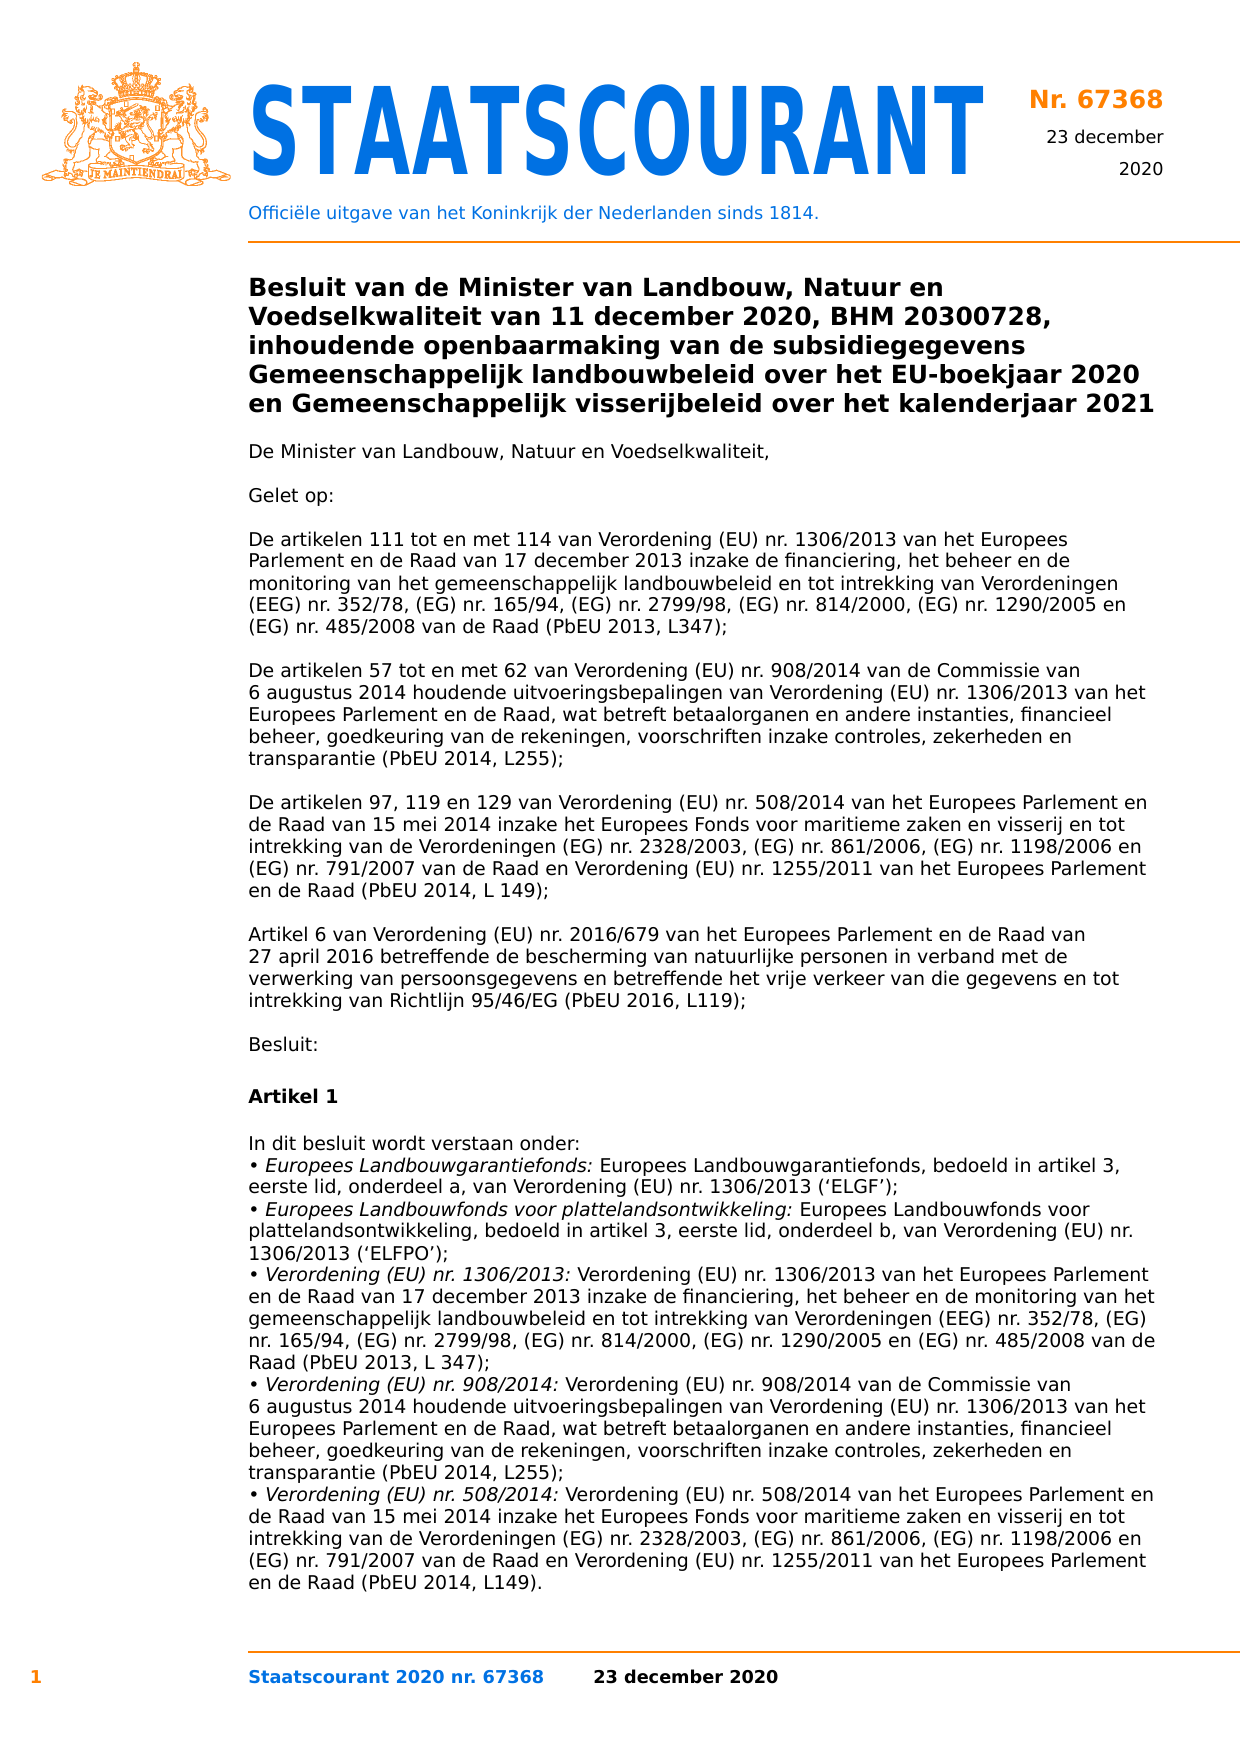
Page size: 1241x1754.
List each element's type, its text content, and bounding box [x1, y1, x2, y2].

text De artikelen 111 tot en met 114 van Verordening (EU) nr. 1306/2013 van het Europees Parlement en de Raad van 17 december 2013 inzake de financiering, het beheer en de monitoring van het gemeenschappelijk landbouwbeleid en tot intrekking van Verordeningen (EEG) nr. 352/78, (EG) nr. 165/94, (EG) nr. 2799/98, (EG) nr. 814/2000, (EG) nr. 1290/2005 en (EG) nr. 485/2008 van de Raad (PbEU 2013, L347); [248, 528, 1163, 638]
text • Europees Landbouwgarantiefonds: Europees Landbouwgarantiefonds, bedoeld in artikel 3, eerste lid, onderdeel a, van Verordening (EU) nr. 1306/2013 (‘ELGF’); [248, 1154, 1163, 1198]
table_header Nr. 67368 [998, 62, 1240, 121]
text Gelet op: [248, 484, 1163, 507]
table_header [25, 62, 248, 241]
text De artikelen 97, 119 en 129 van Verordening (EU) nr. 508/2014 van het Europees Parlement en de Raad van 15 mei 2014 inzake het Europees Fonds voor maritieme zaken en visserij en tot intrekking van de Verordeningen (EG) nr. 2328/2003, (EG) nr. 861/2006, (EG) nr. 1198/2006 en (EG) nr. 791/2007 van de Raad en Verordening (EU) nr. 1255/2011 van het Europees Parlement en de Raad (PbEU 2014, L 149); [248, 792, 1163, 902]
text • Europees Landbouwfonds voor plattelandsontwikkeling: Europees Landbouwfonds voor plattelandsontwikkeling, bedoeld in artikel 3, eerste lid, onderdeel b, van Verordening (EU) nr. 1306/2013 (‘ELFPO’); [248, 1198, 1163, 1264]
text De artikelen 57 tot en met 62 van Verordening (EU) nr. 908/2014 van de Commissie van 6 augustus 2014 houdende uitvoeringsbepalingen van Verordening (EU) nr. 1306/2013 van het Europees Parlement en de Raad, wat betreft betaalorganen en andere instanties, financieel beheer, goedkeuring van de rekeningen, voorschriften inzake controles, zekerheden en transparantie (PbEU 2014, L255); [248, 660, 1163, 770]
table_cell 2020 [998, 153, 1240, 203]
subtitle Besluit van de Minister van Landbouw, Natuur en Voedselkwaliteit van 11 december 2020, BHM 20300728, inhoudende openbaarmaking van de subsidiegegevens Gemeenschappelijk landbouwbeleid over het EU-boekjaar 2020 en Gemeenschappelijk visserijbeleid over het kalenderjaar 2021 [248, 273, 1163, 419]
table_cell 23 december [998, 121, 1240, 153]
text • Verordening (EU) nr. 908/2014: Verordening (EU) nr. 908/2014 van de Commissie van 6 augustus 2014 houdende uitvoeringsbepalingen van Verordening (EU) nr. 1306/2013 van het Europees Parlement en de Raad, wat betreft betaalorganen en andere instanties, financieel beheer, goedkeuring van de rekeningen, voorschriften inzake controles, zekerheden en transparantie (PbEU 2014, L255); [248, 1374, 1163, 1484]
text Besluit: [248, 1033, 1163, 1056]
text De Minister van Landbouw, Natuur en Voedselkwaliteit, [248, 441, 1163, 463]
subtitle Artikel 1 [248, 1086, 1163, 1107]
text In dit besluit wordt verstaan onder: [248, 1132, 1163, 1154]
table_header STAATSCOURANT [248, 62, 998, 203]
picture [41, 62, 231, 186]
text • Verordening (EU) nr. 1306/2013: Verordening (EU) nr. 1306/2013 van het Europees Parlement en de Raad van 17 december 2013 inzake de financiering, het beheer en de monitoring van het gemeenschappelijk landbouwbeleid en tot intrekking van Verordeningen (EEG) nr. 352/78, (EG) nr. 165/94, (EG) nr. 2799/98, (EG) nr. 814/2000, (EG) nr. 1290/2005 en (EG) nr. 485/2008 van de Raad (PbEU 2013, L 347); [248, 1264, 1163, 1374]
text Artikel 6 van Verordening (EU) nr. 2016/679 van het Europees Parlement en de Raad van 27 april 2016 betreffende de bescherming van natuurlijke personen in verband met de verwerking van persoonsgegevens en betreffende het vrije verkeer van die gegevens en tot intrekking van Richtlijn 95/46/EG (PbEU 2016, L119); [248, 924, 1163, 1012]
text • Verordening (EU) nr. 508/2014: Verordening (EU) nr. 508/2014 van het Europees Parlement en de Raad van 15 mei 2014 inzake het Europees Fonds voor maritieme zaken en visserij en tot intrekking van de Verordeningen (EG) nr. 2328/2003, (EG) nr. 861/2006, (EG) nr. 1198/2006 en (EG) nr. 791/2007 van de Raad en Verordening (EU) nr. 1255/2011 van het Europees Parlement en de Raad (PbEU 2014, L149). [248, 1484, 1163, 1594]
table_cell Officiële uitgave van het Koninkrijk der Nederlanden sinds 1814. [248, 203, 1240, 241]
